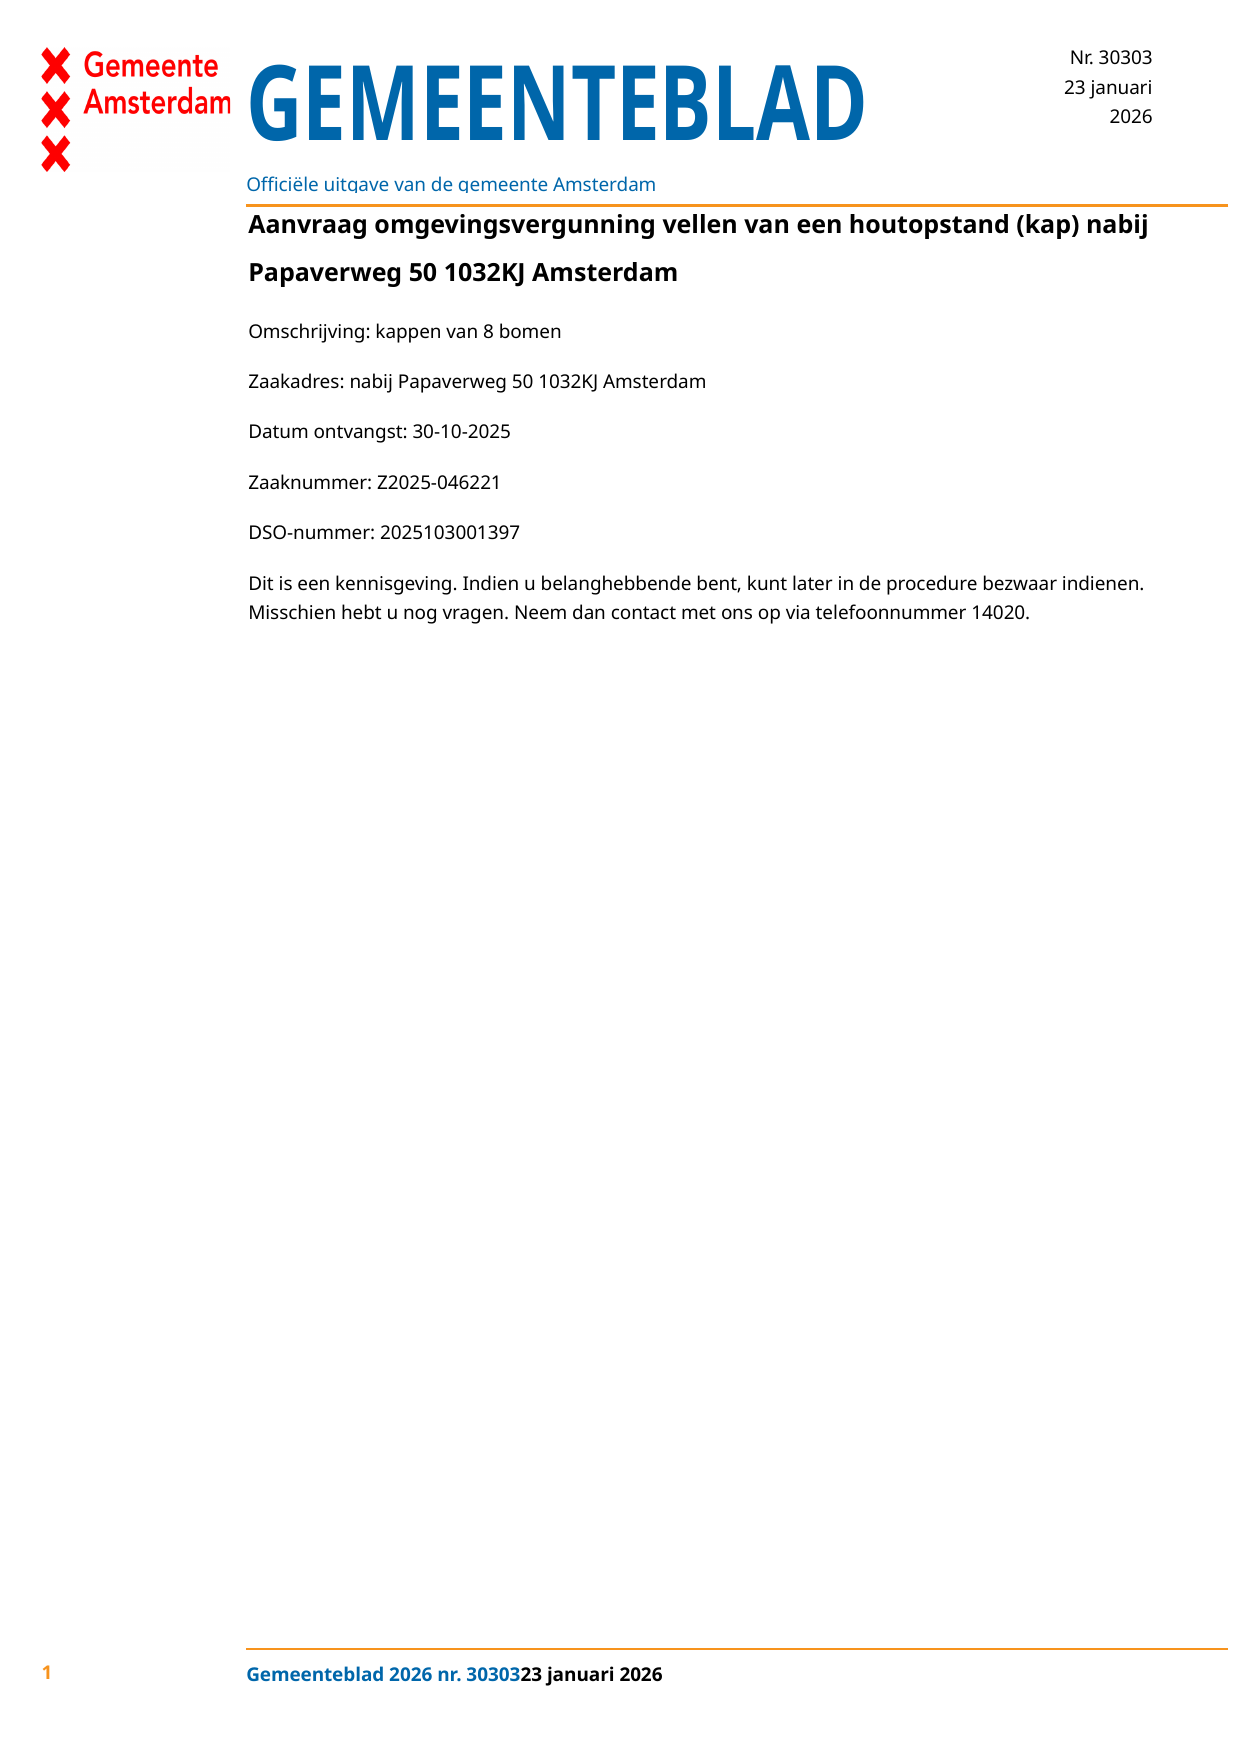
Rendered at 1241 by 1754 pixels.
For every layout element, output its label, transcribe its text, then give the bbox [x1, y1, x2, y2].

text Zaaknummer: Z2025-046221 [248, 469, 1152, 495]
text Dit is een kennisgeving. Indien u belanghebbende bent, kunt later in de procedure bezwaar indienen. Misschien hebt u nog vragen. Neem dan contact met ons op via telefoonnummer 14020. [248, 570, 1152, 625]
picture [41, 47, 231, 172]
text DSO-nummer: 2025103001397 [248, 519, 1152, 545]
text Omschrijving: kappen van 8 bomen [248, 318, 1152, 344]
text Zaakadres: nabij Papaverweg 50 1032KJ Amsterdam [248, 368, 1152, 394]
text Aanvraag omgevingsvergunning vellen van een houtopstand (kap) nabij Papaverweg 50 1032KJ Amsterdam [248, 207, 1152, 288]
text Datum ontvangst: 30-10-2025 [248, 419, 1152, 444]
